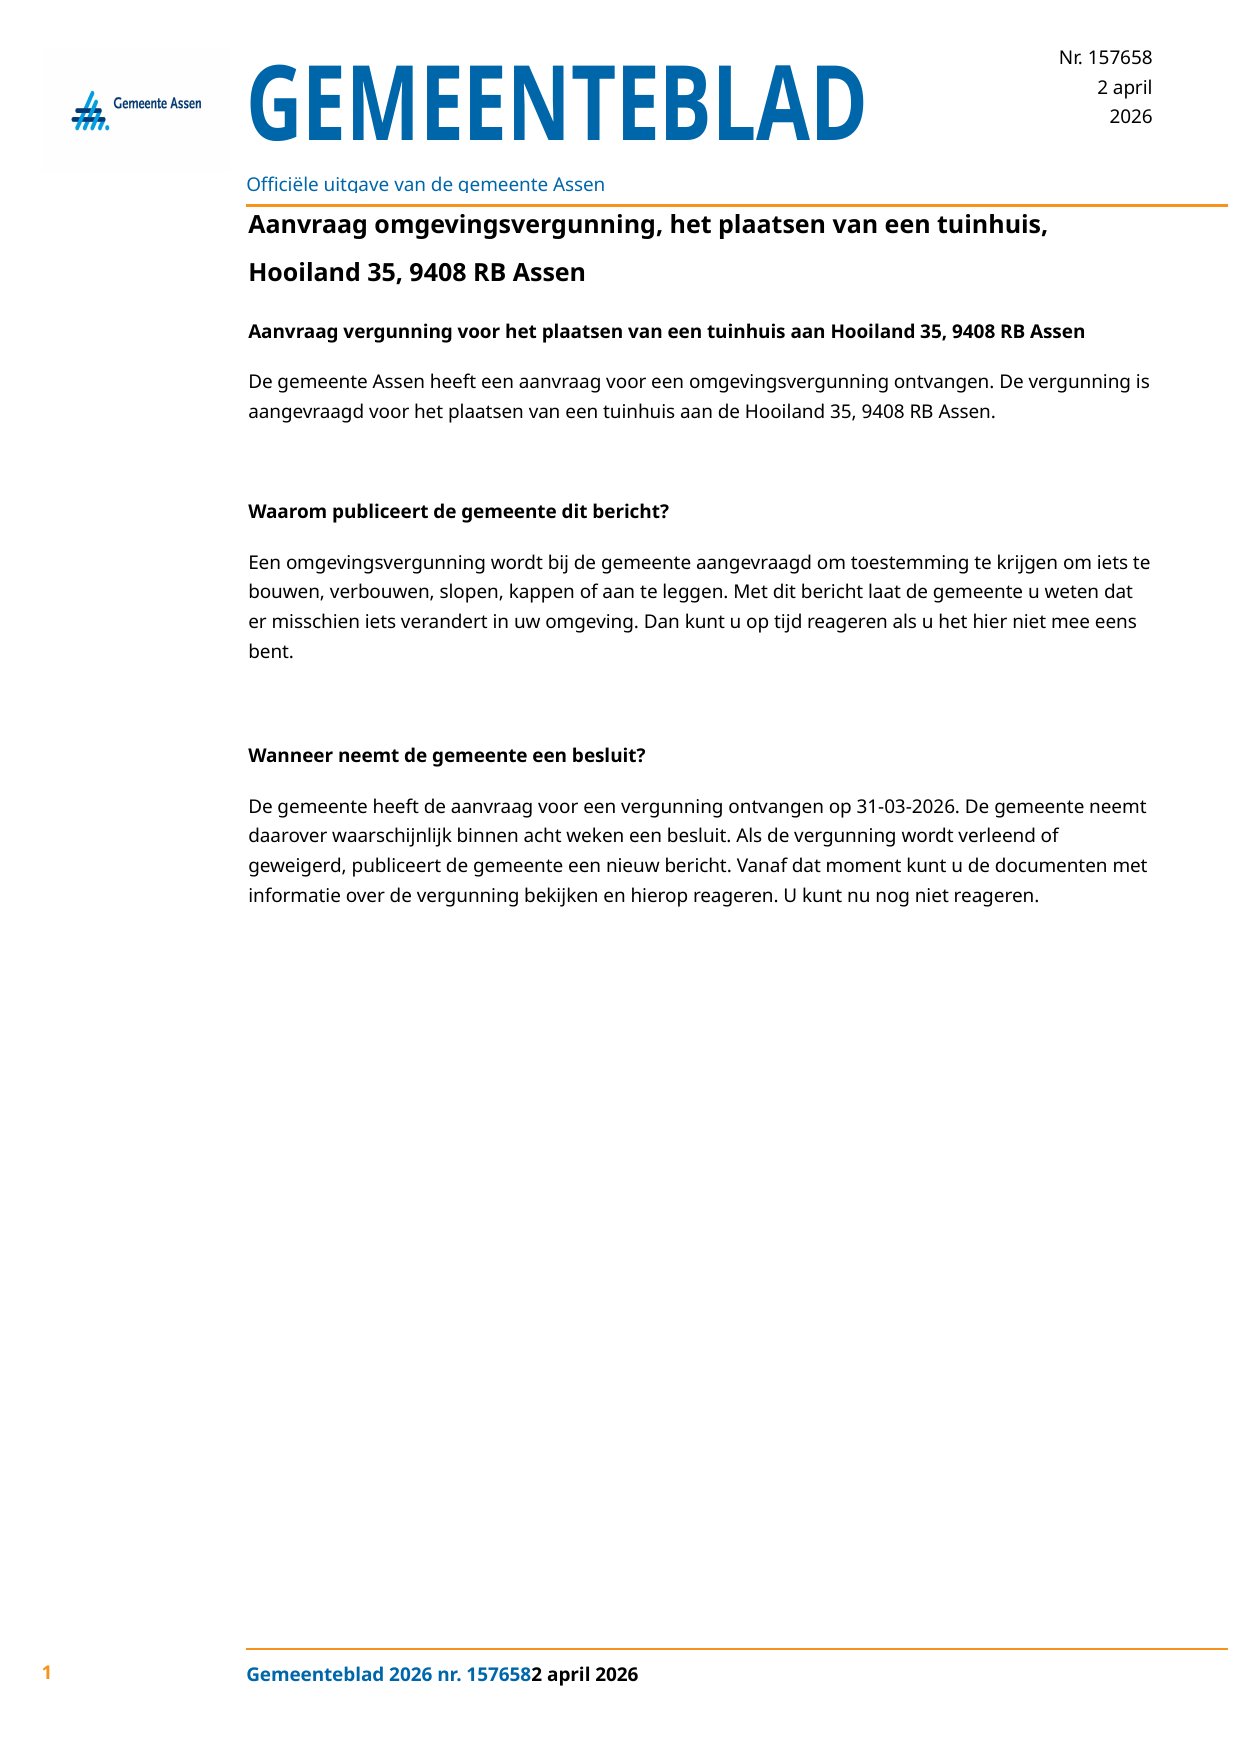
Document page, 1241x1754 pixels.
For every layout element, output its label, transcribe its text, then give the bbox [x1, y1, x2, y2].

text Aanvraag omgevingsvergunning, het plaatsen van een tuinhuis, Hooiland 35, 9408 RB Assen [248, 207, 1152, 288]
text ﻿Wanneer neemt de gemeente een besluit? [248, 739, 1152, 768]
text De gemeente Assen heeft een aanvraag voor een omgevingsvergunning ontvangen. De vergunning is aangevraagd voor het plaatsen van een tuinhuis aan de Hooiland 35, 9408 RB Assen. [248, 368, 1152, 424]
text Een omgevingsvergunning wordt bij de gemeente aangevraagd om toestemming te krijgen om iets te bouwen, verbouwen, slopen, kappen of aan te leggen. Met dit bericht laat de gemeente u weten dat er misschien iets verandert in uw omgeving. Dan kunt u op tijd reageren als u het hier niet mee eens bent. [248, 549, 1152, 664]
text Waarom publiceert de gemeente dit bericht? [248, 499, 1152, 524]
text Aanvraag vergunning voor het plaatsen van een tuinhuis aan Hooiland 35, 9408 RB Assen [248, 318, 1152, 344]
text De gemeente heeft de aanvraag voor een vergunning ontvangen op 31-03-2026. De gemeente neemt daarover waarschijnlijk binnen acht weken een besluit. Als de vergunning wordt verleend of geweigerd, publiceert de gemeente een nieuw bericht. Vanaf dat moment kunt u de documenten met informatie over de vergunning bekijken en hierop reageren. U kunt nu nog niet reageren. [248, 793, 1152, 908]
picture [41, 47, 231, 172]
